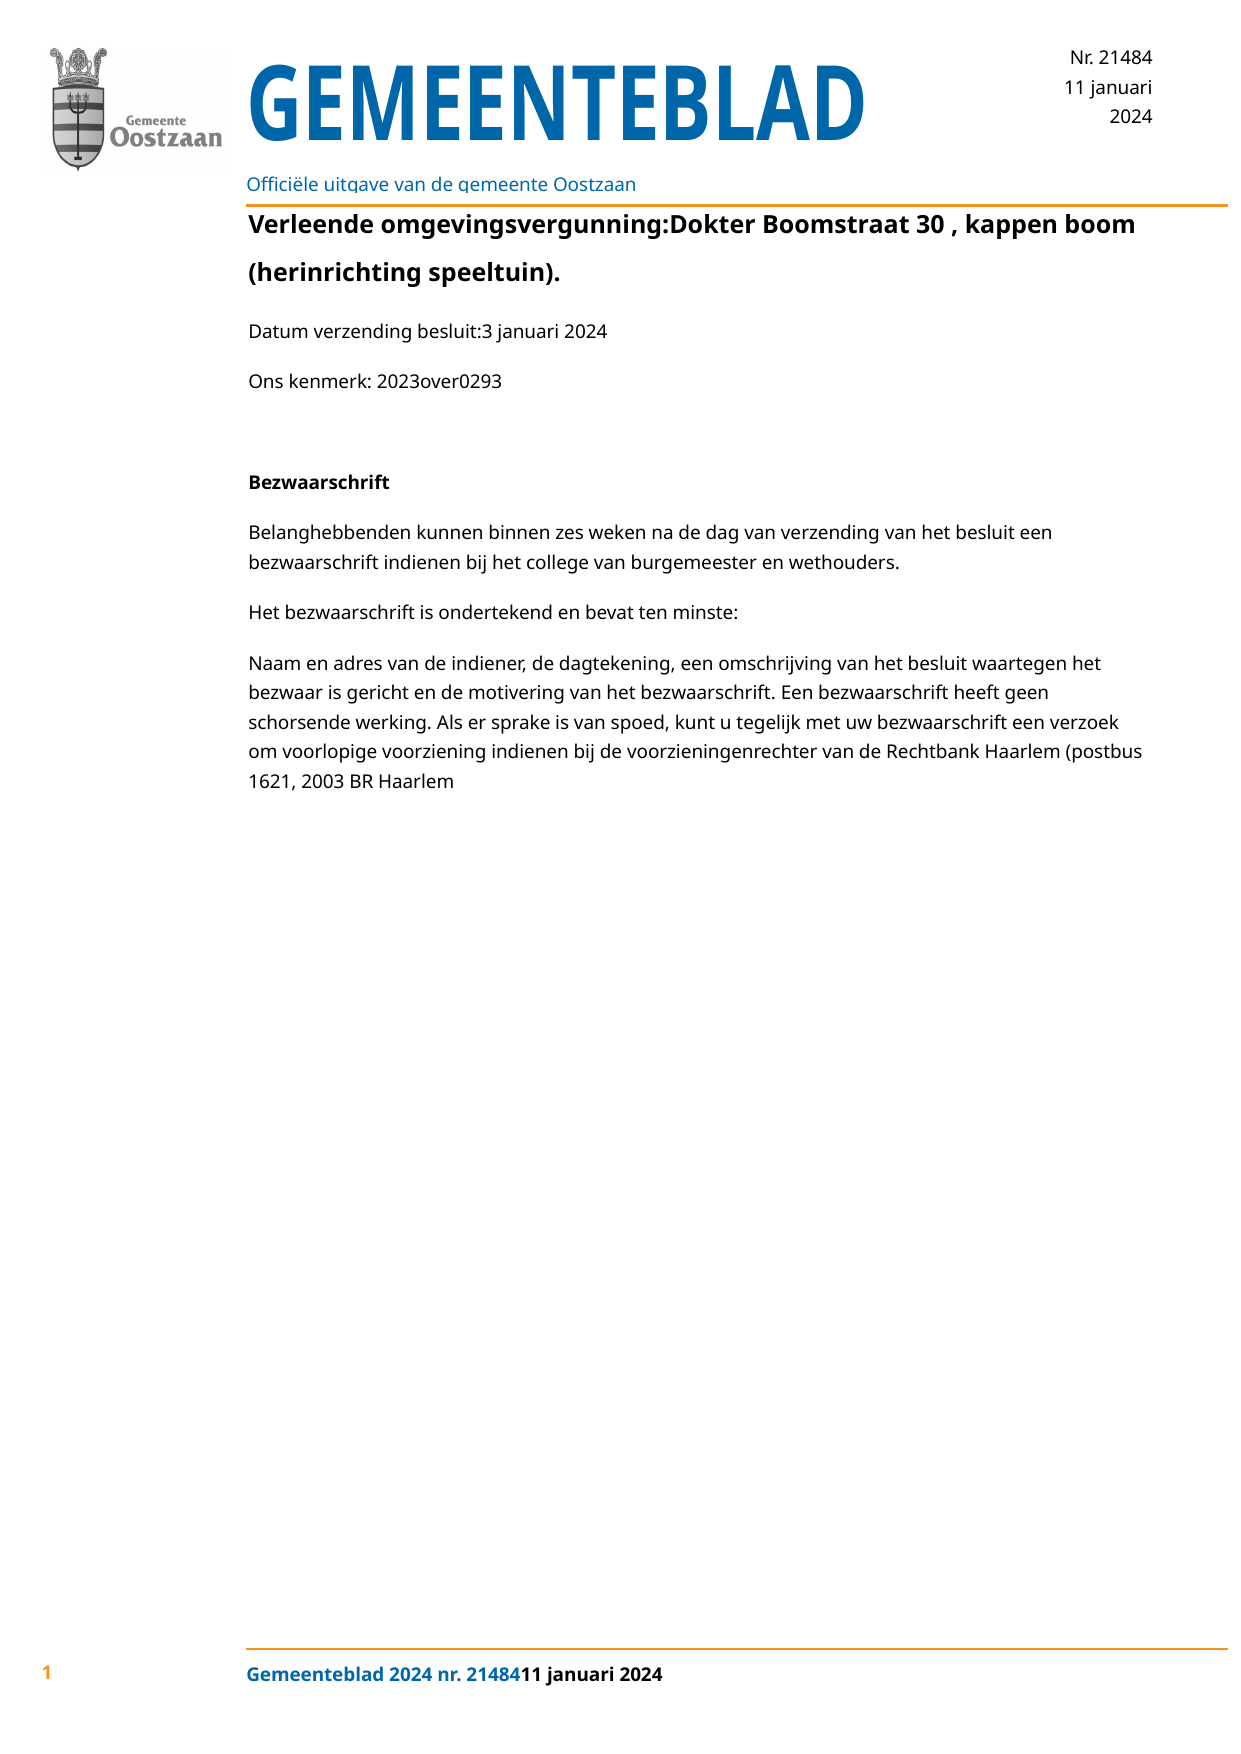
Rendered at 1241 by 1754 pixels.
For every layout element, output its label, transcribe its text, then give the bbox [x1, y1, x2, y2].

text Het bezwaarschrift is ondertekend en bevat ten minste: [248, 599, 1152, 625]
picture [41, 47, 231, 172]
text Datum verzending besluit:3 januari 2024 [248, 318, 1152, 344]
text Verleende omgevingsvergunning:Dokter Boomstraat 30 , kappen boom (herinrichting speeltuin). [248, 207, 1152, 288]
text Bezwaarschrift [248, 469, 1152, 495]
text Ons kenmerk: 2023over0293 [248, 368, 1152, 394]
text Naam en adres van de indiener, de dagtekening, een omschrijving van het besluit waartegen het bezwaar is gericht en de motivering van het bezwaarschrift. Een bezwaarschrift heeft geen schorsende werking. Als er sprake is van spoed, kunt u tegelijk met uw bezwaarschrift een verzoek om voorlopige voorziening indienen bij de voorzieningenrechter van de Rechtbank Haarlem (postbus 1621, 2003 BR Haarlem [248, 650, 1152, 794]
text Belanghebbenden kunnen binnen zes weken na de dag van verzending van het besluit een bezwaarschrift indienen bij het college van burgemeester en wethouders. [248, 519, 1152, 575]
